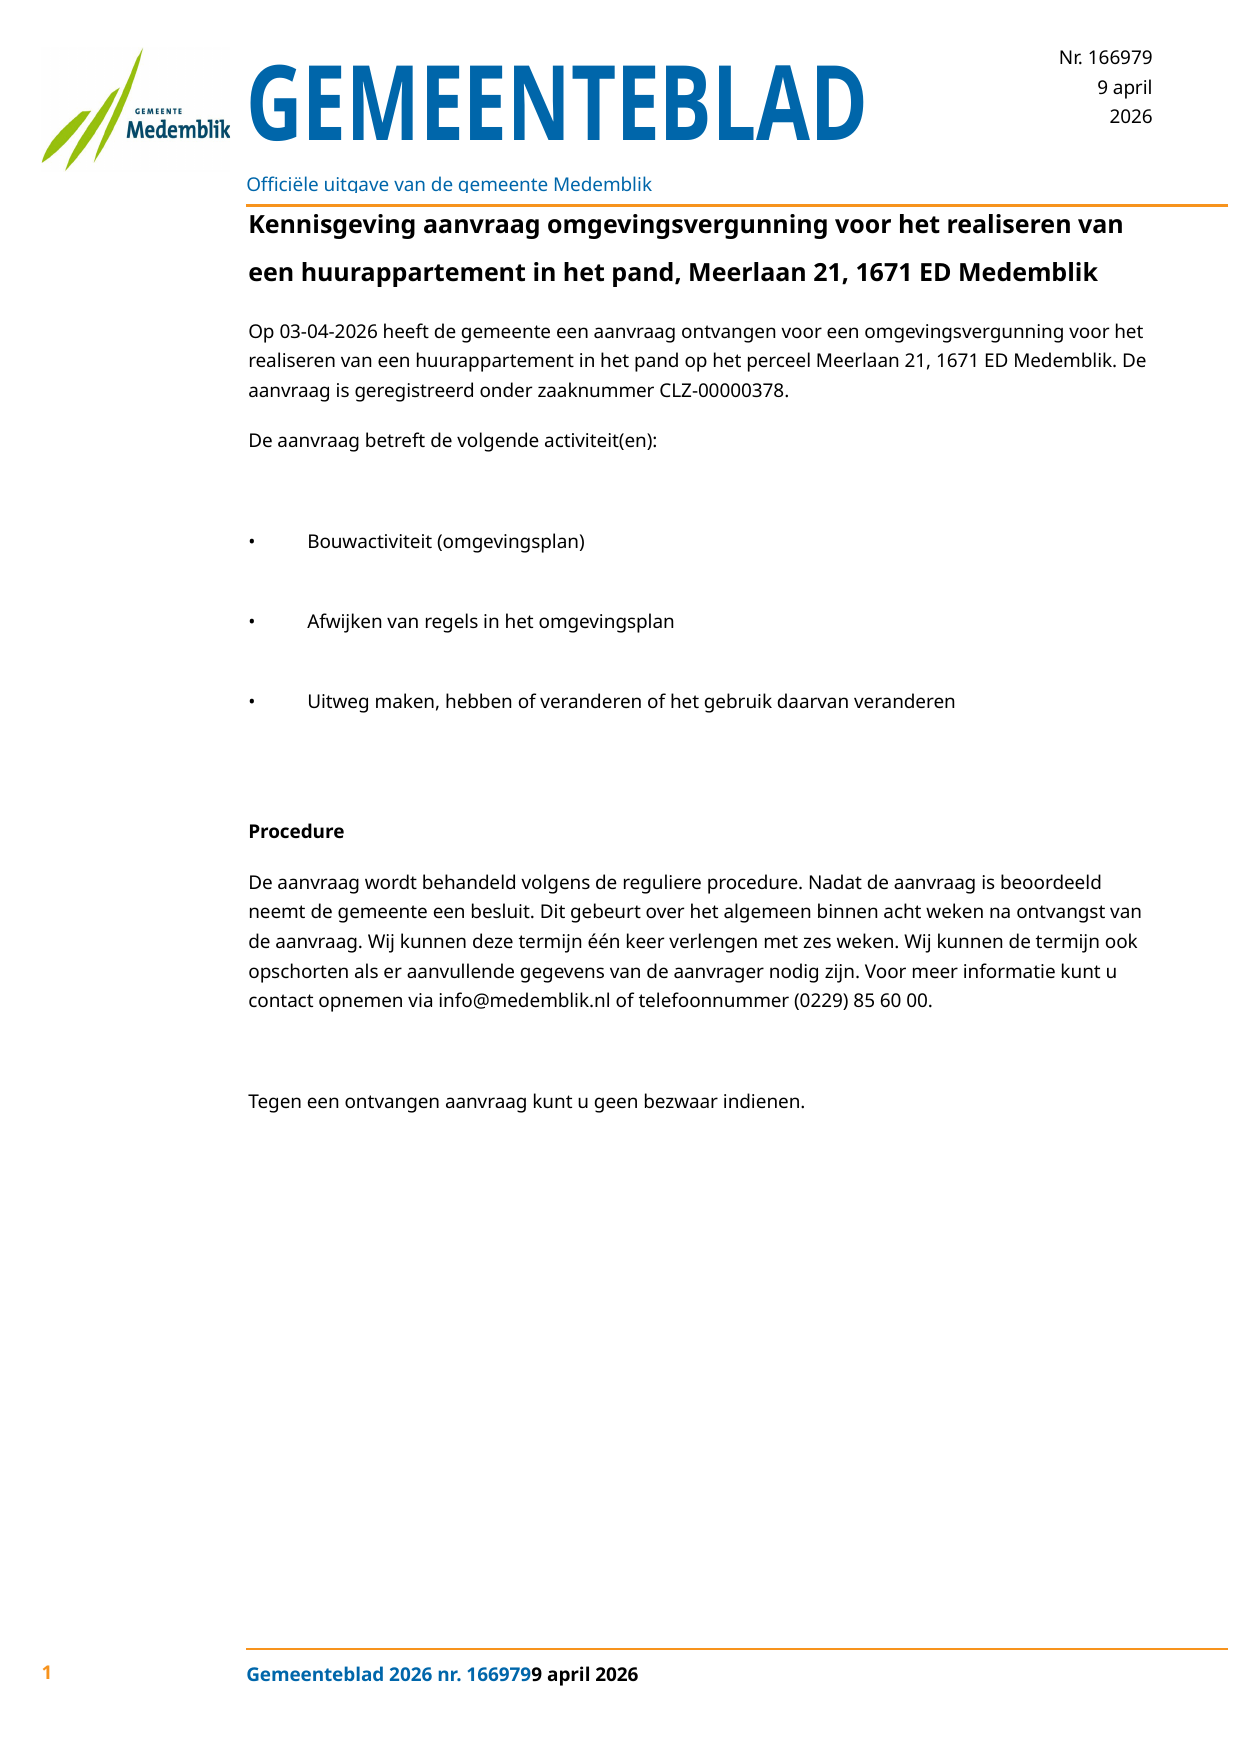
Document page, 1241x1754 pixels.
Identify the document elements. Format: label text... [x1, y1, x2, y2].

text De aanvraag wordt behandeld volgens de reguliere procedure. Nadat de aanvraag is beoordeeld neemt de gemeente een besluit. Dit gebeurt over het algemeen binnen acht weken na ontvangst van de aanvraag. Wij kunnen deze termijn één keer verlengen met zes weken. Wij kunnen de termijn ook opschorten als er aanvullende gegevens van de aanvrager nodig zijn. Voor meer informatie kunt u contact opnemen via info@medemblik.nl of telefoonnummer (0229) 85 60 00. [248, 869, 1152, 1013]
list Afwijken van regels in het omgevingsplan [248, 608, 1152, 634]
list Uitweg maken, hebben of veranderen of het gebruik daarvan veranderen [248, 688, 1152, 714]
text Procedure [248, 819, 1152, 844]
text De aanvraag betreft de volgende activiteit(en): [248, 427, 1152, 453]
text Op 03-04-2026 heeft de gemeente een aanvraag ontvangen voor een omgevingsvergunning voor het realiseren van een huurappartement in het pand op het perceel Meerlaan 21, 1671 ED Medemblik. De aanvraag is geregistreerd onder zaaknummer CLZ-00000378. [248, 318, 1152, 403]
list Bouwactiviteit (omgevingsplan) [248, 528, 1152, 554]
text Kennisgeving aanvraag omgevingsvergunning voor het realiseren van een huurappartement in het pand, Meerlaan 21, 1671 ED Medemblik [248, 207, 1152, 288]
text Tegen een ontvangen aanvraag kunt u geen bezwaar indienen. [248, 1088, 1152, 1114]
picture [41, 47, 231, 172]
